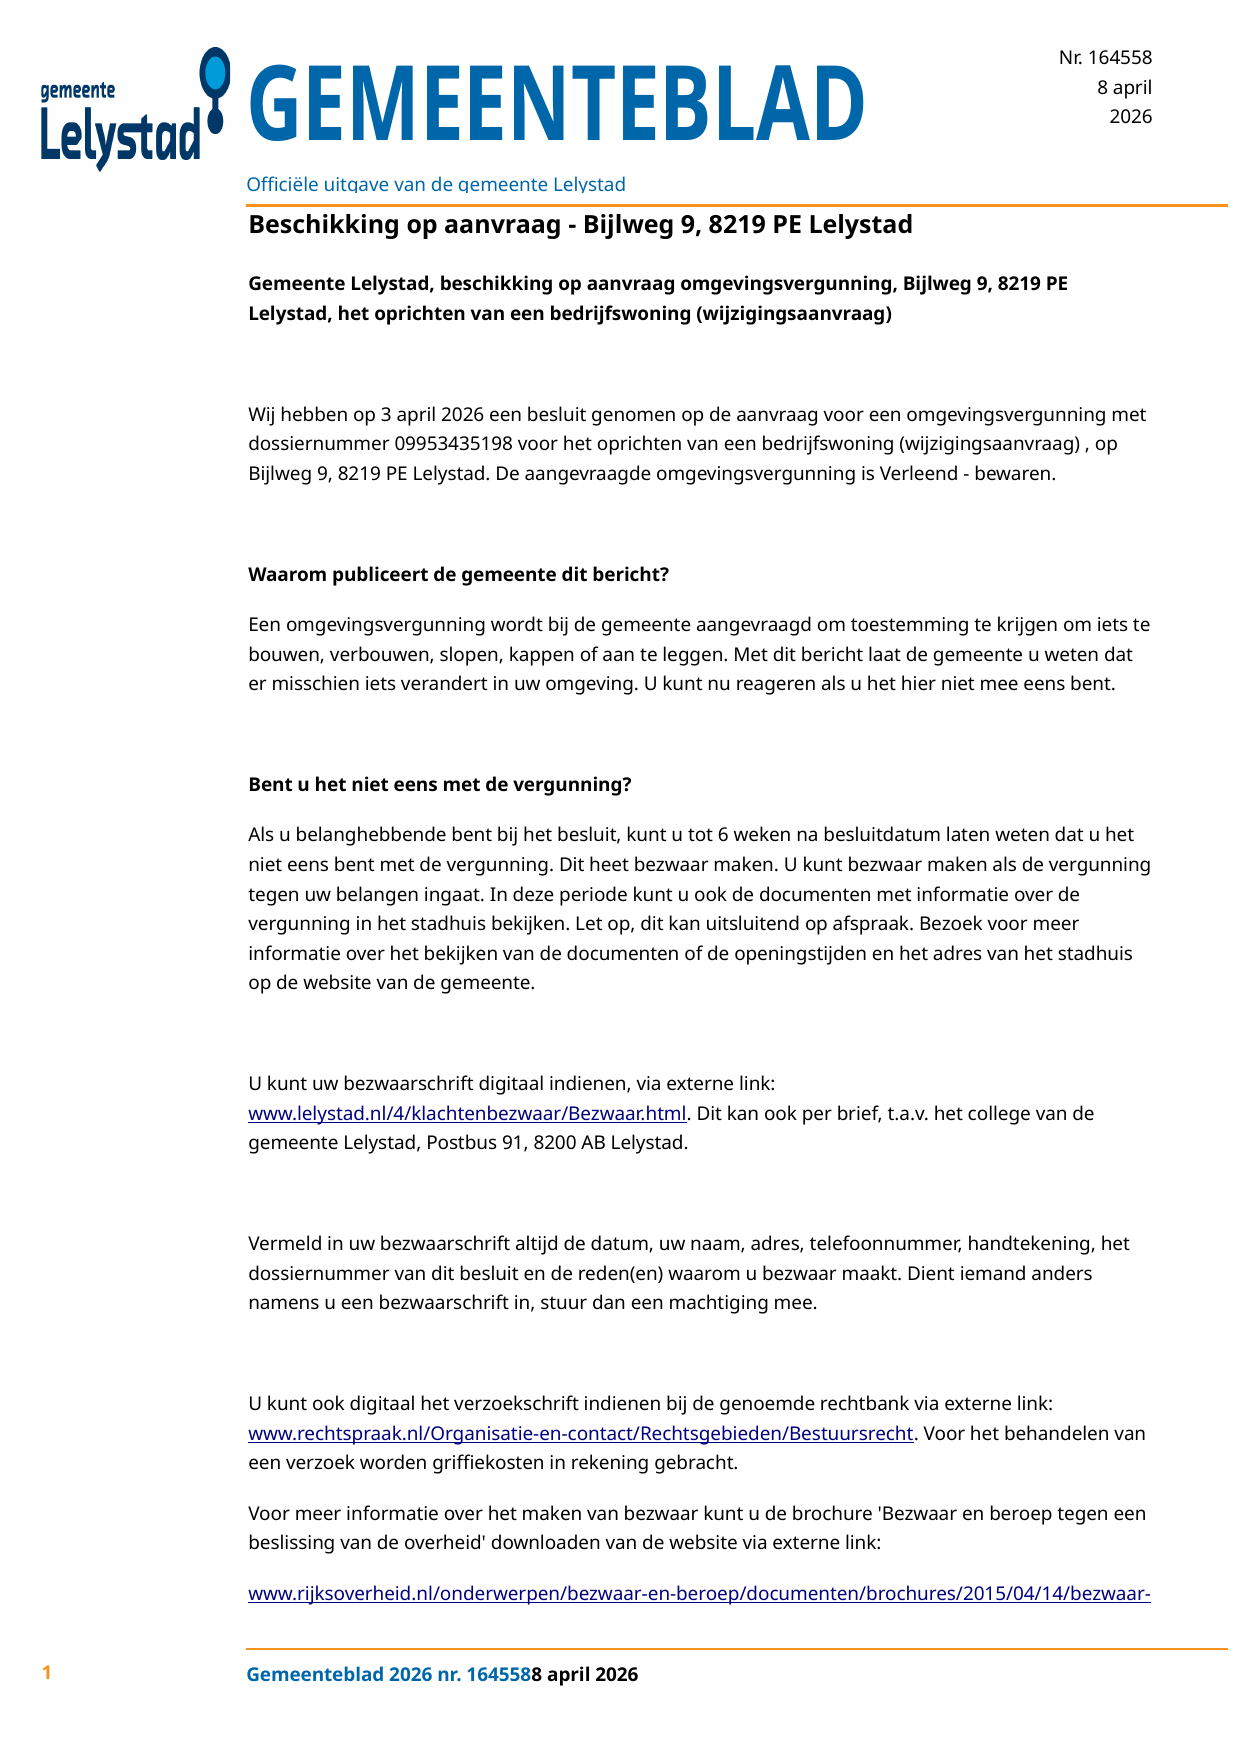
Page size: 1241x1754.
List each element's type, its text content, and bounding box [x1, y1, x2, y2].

text Bent u het niet eens met de vergunning? [248, 771, 1152, 797]
text U kunt ook digitaal het verzoekschrift indienen bij de genoemde rechtbank via externe link: www.rechtspraak.nl/Organisatie-en-contact/Rechtsgebieden/Bestuursrecht. Voor het behandelen van een verzoek worden griffiekosten in rekening gebracht. [248, 1390, 1152, 1475]
text Beschikking op aanvraag - Bijlweg 9, 8219 PE Lelystad [248, 207, 1152, 241]
text www.rijksoverheid.nl/onderwerpen/bezwaar-en-beroep/documenten/brochures/2015/04/14/bezwaar- [248, 1580, 1152, 1606]
text U kunt uw bezwaarschrift digitaal indienen, via externe link: www.lelystad.nl/4/klachtenbezwaar/Bezwaar.html. Dit kan ook per brief, t.a.v. het college van de gemeente Lelystad, Postbus 91, 8200 AB Lelystad. [248, 1070, 1152, 1155]
text Gemeente Lelystad, beschikking op aanvraag omgevingsvergunning, Bijlweg 9, 8219 PE Lelystad, het oprichten van een bedrijfswoning (wijzigingsaanvraag) [248, 270, 1152, 326]
text Vermeld in uw bezwaarschrift altijd de datum, uw naam, adres, telefoonnummer, handtekening, het dossiernummer van dit besluit en de reden(en) waarom u bezwaar maakt. Dient iemand anders namens u een bezwaarschrift in, stuur dan een machtiging mee. [248, 1230, 1152, 1315]
text Een omgevingsvergunning wordt bij de gemeente aangevraagd om toestemming te krijgen om iets te bouwen, verbouwen, slopen, kappen of aan te leggen. Met dit bericht laat de gemeente u weten dat er misschien iets verandert in uw omgeving. U kunt nu reageren als u het hier niet mee eens bent. [248, 611, 1152, 696]
text Als u belanghebbende bent bij het besluit, kunt u tot 6 weken na besluitdatum laten weten dat u het niet eens bent met de vergunning. Dit heet bezwaar maken. U kunt bezwaar maken als de vergunning tegen uw belangen ingaat. In deze periode kunt u ook de documenten met informatie over de vergunning in het stadhuis bekijken. Let op, dit kan uitsluitend op afspraak. Bezoek voor meer informatie over het bekijken van de documenten of de openingstijden en het adres van het stadhuis op de website van de gemeente. [248, 822, 1152, 995]
text Voor meer informatie over het maken van bezwaar kunt u de brochure 'Bezwaar en beroep tegen een beslissing van de overheid' downloaden van de website via externe link: [248, 1500, 1152, 1555]
text Wij hebben op 3 april 2026 een besluit genomen op de aanvraag voor een omgevingsvergunning met dossiernummer 09953435198 voor het oprichten van een bedrijfswoning (wijzigingsaanvraag) , op Bijlweg 9, 8219 PE Lelystad. De aangevraagde omgevingsvergunning is Verleend - bewaren. [248, 401, 1152, 486]
picture [41, 47, 231, 172]
text Waarom publiceert de gemeente dit bericht? [248, 561, 1152, 586]
